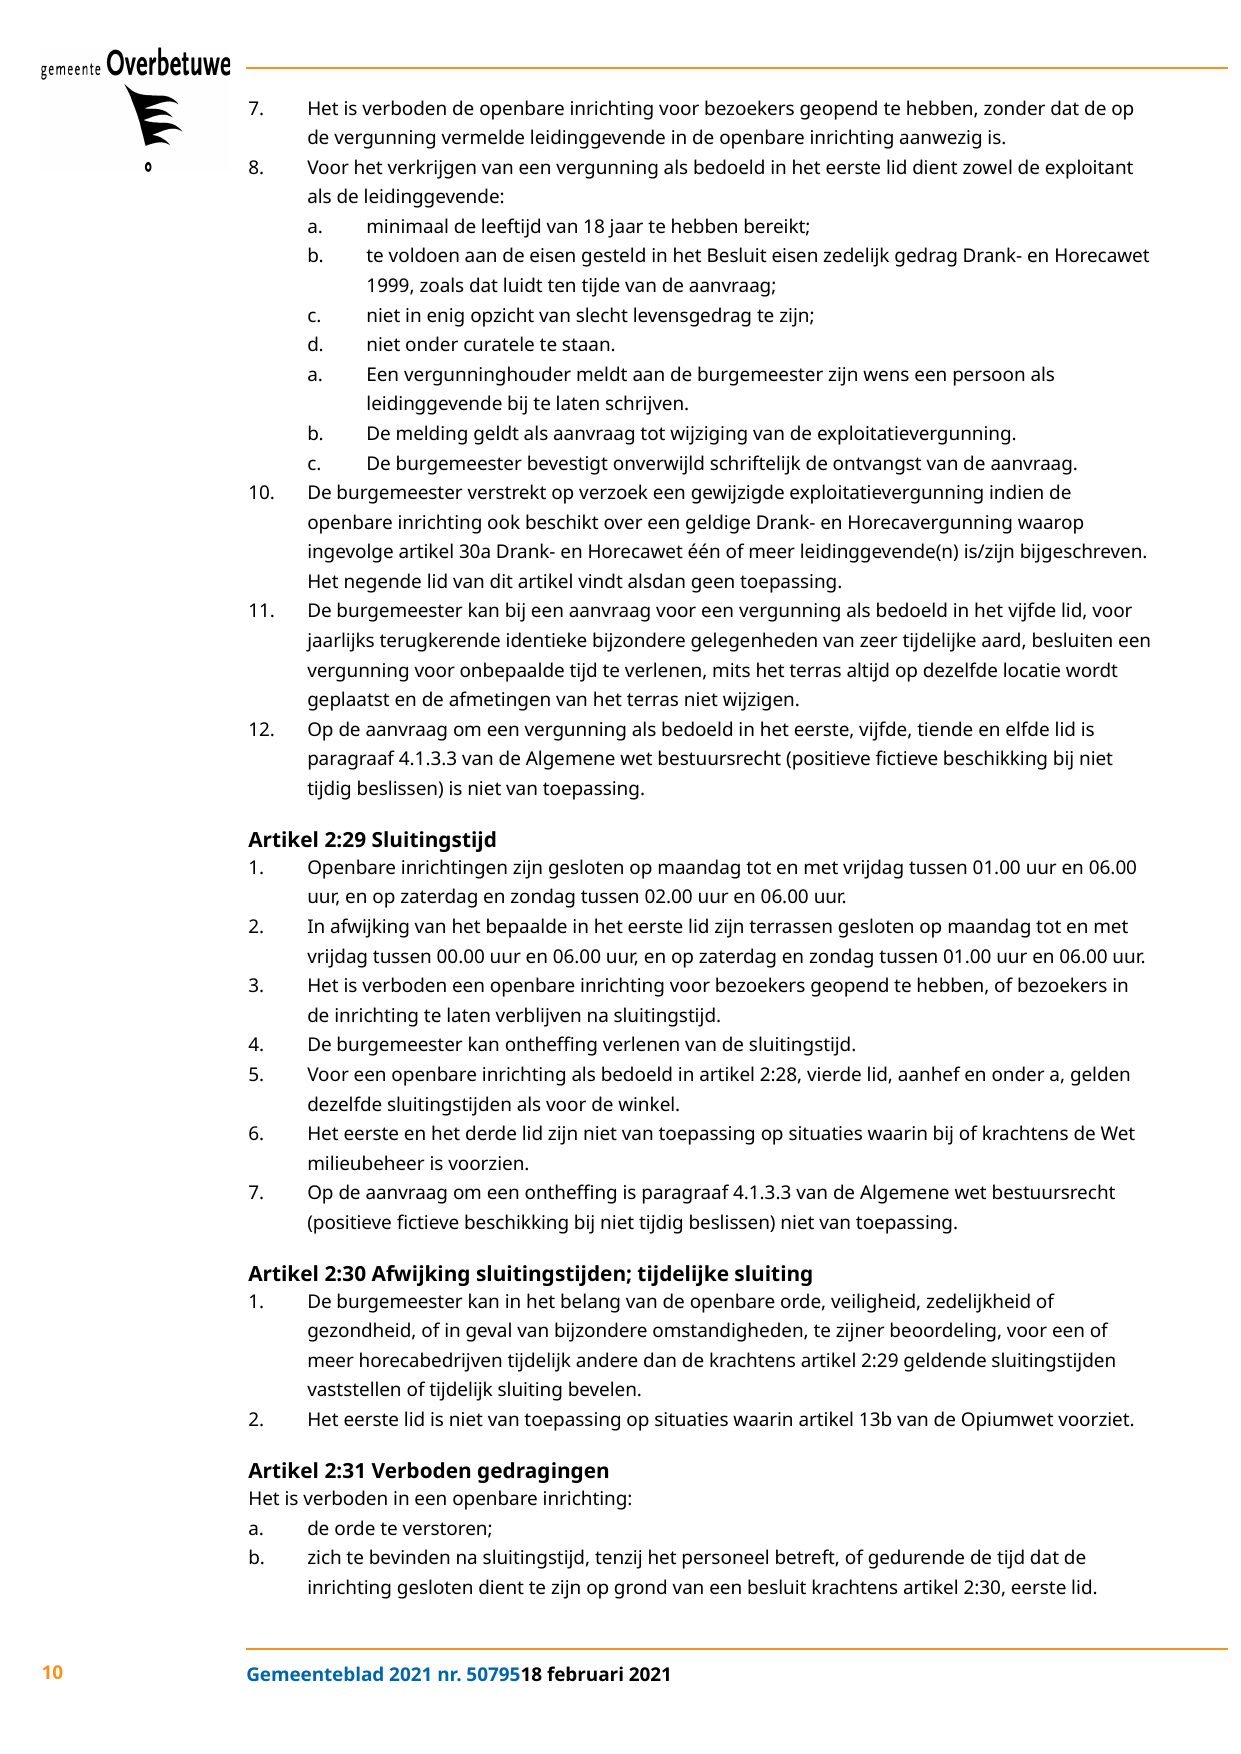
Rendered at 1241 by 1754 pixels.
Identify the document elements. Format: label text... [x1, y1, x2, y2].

list De burgemeester kan in het belang van de openbare orde, veiligheid, zedelijkheid of gezondheid, of in geval van bijzondere omstandigheden, te zijner beoordeling, voor een of meer horecabedrijven tijdelijk andere dan de krachtens artikel 2:29 geldende sluitingstijden vaststellen of tijdelijk sluiting bevelen. [248, 1288, 1152, 1402]
list In afwijking van het bepaalde in het eerste lid zijn terrassen gesloten op maandag tot en met vrijdag tussen 00.00 uur en 06.00 uur, en op zaterdag en zondag tussen 01.00 uur en 06.00 uur. [248, 913, 1152, 968]
text Artikel 2:31 Verboden gedragingen [248, 1457, 1152, 1485]
list Het eerste en het derde lid zijn niet van toepassing op situaties waarin bij of krachtens de Wet milieubeheer is voorzien. [248, 1120, 1152, 1176]
text Het is verboden in een openbare inrichting: [248, 1485, 1152, 1511]
list minimaal de leeftijd van 18 jaar te hebben bereikt; [307, 213, 1152, 239]
list niet onder curatele te staan. [307, 331, 1152, 357]
text Artikel 2:29 Sluitingstijd [248, 826, 1152, 854]
list De burgemeester verstrekt op verzoek een gewijzigde exploitatievergunning indien de openbare inrichting ook beschikt over een geldige Drank- en Horecavergunning waarop ingevolge artikel 30a Drank- en Horecawet één of meer leidinggevende(n) is/zijn bijgeschreven. Het negende lid van dit artikel vindt alsdan geen toepassing. [248, 479, 1152, 594]
list Voor het verkrijgen van een vergunning als bedoeld in het eerste lid dient zowel de exploitant als de leidinggevende: [248, 154, 1152, 209]
list zich te bevinden na sluitingstijd, tenzij het personeel betreft, of gedurende de tijd dat de inrichting gesloten dient te zijn op grond van een besluit krachtens artikel 2:30, eerste lid. [248, 1544, 1152, 1599]
list Het is verboden de openbare inrichting voor bezoekers geopend te hebben, zonder dat de op de vergunning vermelde leidinggevende in de openbare inrichting aanwezig is. [248, 95, 1152, 150]
list Het eerste lid is niet van toepassing op situaties waarin artikel 13b van de Opiumwet voorziet. [248, 1406, 1152, 1432]
list De melding geldt als aanvraag tot wijziging van de exploitatievergunning. [307, 420, 1152, 446]
list Op de aanvraag om een vergunning als bedoeld in het eerste, vijfde, tiende en elfde lid is paragraaf 4.1.3.3 van de Algemene wet bestuursrecht (positieve fictieve beschikking bij niet tijdig beslissen) is niet van toepassing. [248, 716, 1152, 801]
list Voor een openbare inrichting als bedoeld in artikel 2:28, vierde lid, aanhef en onder a, gelden dezelfde sluitingstijden als voor de winkel. [248, 1061, 1152, 1116]
list De burgemeester bevestigt onverwijld schriftelijk de ontvangst van de aanvraag. [307, 450, 1152, 476]
list De burgemeester kan bij een aanvraag voor een vergunning als bedoeld in het vijfde lid, voor jaarlijks terugkerende identieke bijzondere gelegenheden van zeer tijdelijke aard, besluiten een vergunning voor onbepaalde tijd te verlenen, mits het terras altijd op dezelfde locatie wordt geplaatst en de afmetingen van het terras niet wijzigen. [248, 598, 1152, 712]
list te voldoen aan de eisen gesteld in het Besluit eisen zedelijk gedrag Drank- en Horecawet 1999, zoals dat luidt ten tijde van de aanvraag; [307, 243, 1152, 298]
list Een vergunninghouder meldt aan de burgemeester zijn wens een persoon als leidinggevende bij te laten schrijven. [307, 361, 1152, 416]
text Artikel 2:30 Afwijking sluitingstijden; tijdelijke sluiting [248, 1259, 1152, 1288]
list niet in enig opzicht van slecht levensgedrag te zijn; [307, 302, 1152, 328]
list De burgemeester kan ontheffing verlenen van de sluitingstijd. [248, 1032, 1152, 1057]
list Op de aanvraag om een ontheffing is paragraaf 4.1.3.3 van de Algemene wet bestuursrecht (positieve fictieve beschikking bij niet tijdig beslissen) niet van toepassing. [248, 1179, 1152, 1235]
list Openbare inrichtingen zijn gesloten op maandag tot en met vrijdag tussen 01.00 uur en 06.00 uur, en op zaterdag en zondag tussen 02.00 uur en 06.00 uur. [248, 854, 1152, 909]
picture [41, 47, 231, 172]
list de orde te verstoren; [248, 1515, 1152, 1540]
list Het is verboden een openbare inrichting voor bezoekers geopend te hebben, of bezoekers in de inrichting te laten verblijven na sluitingstijd. [248, 972, 1152, 1028]
